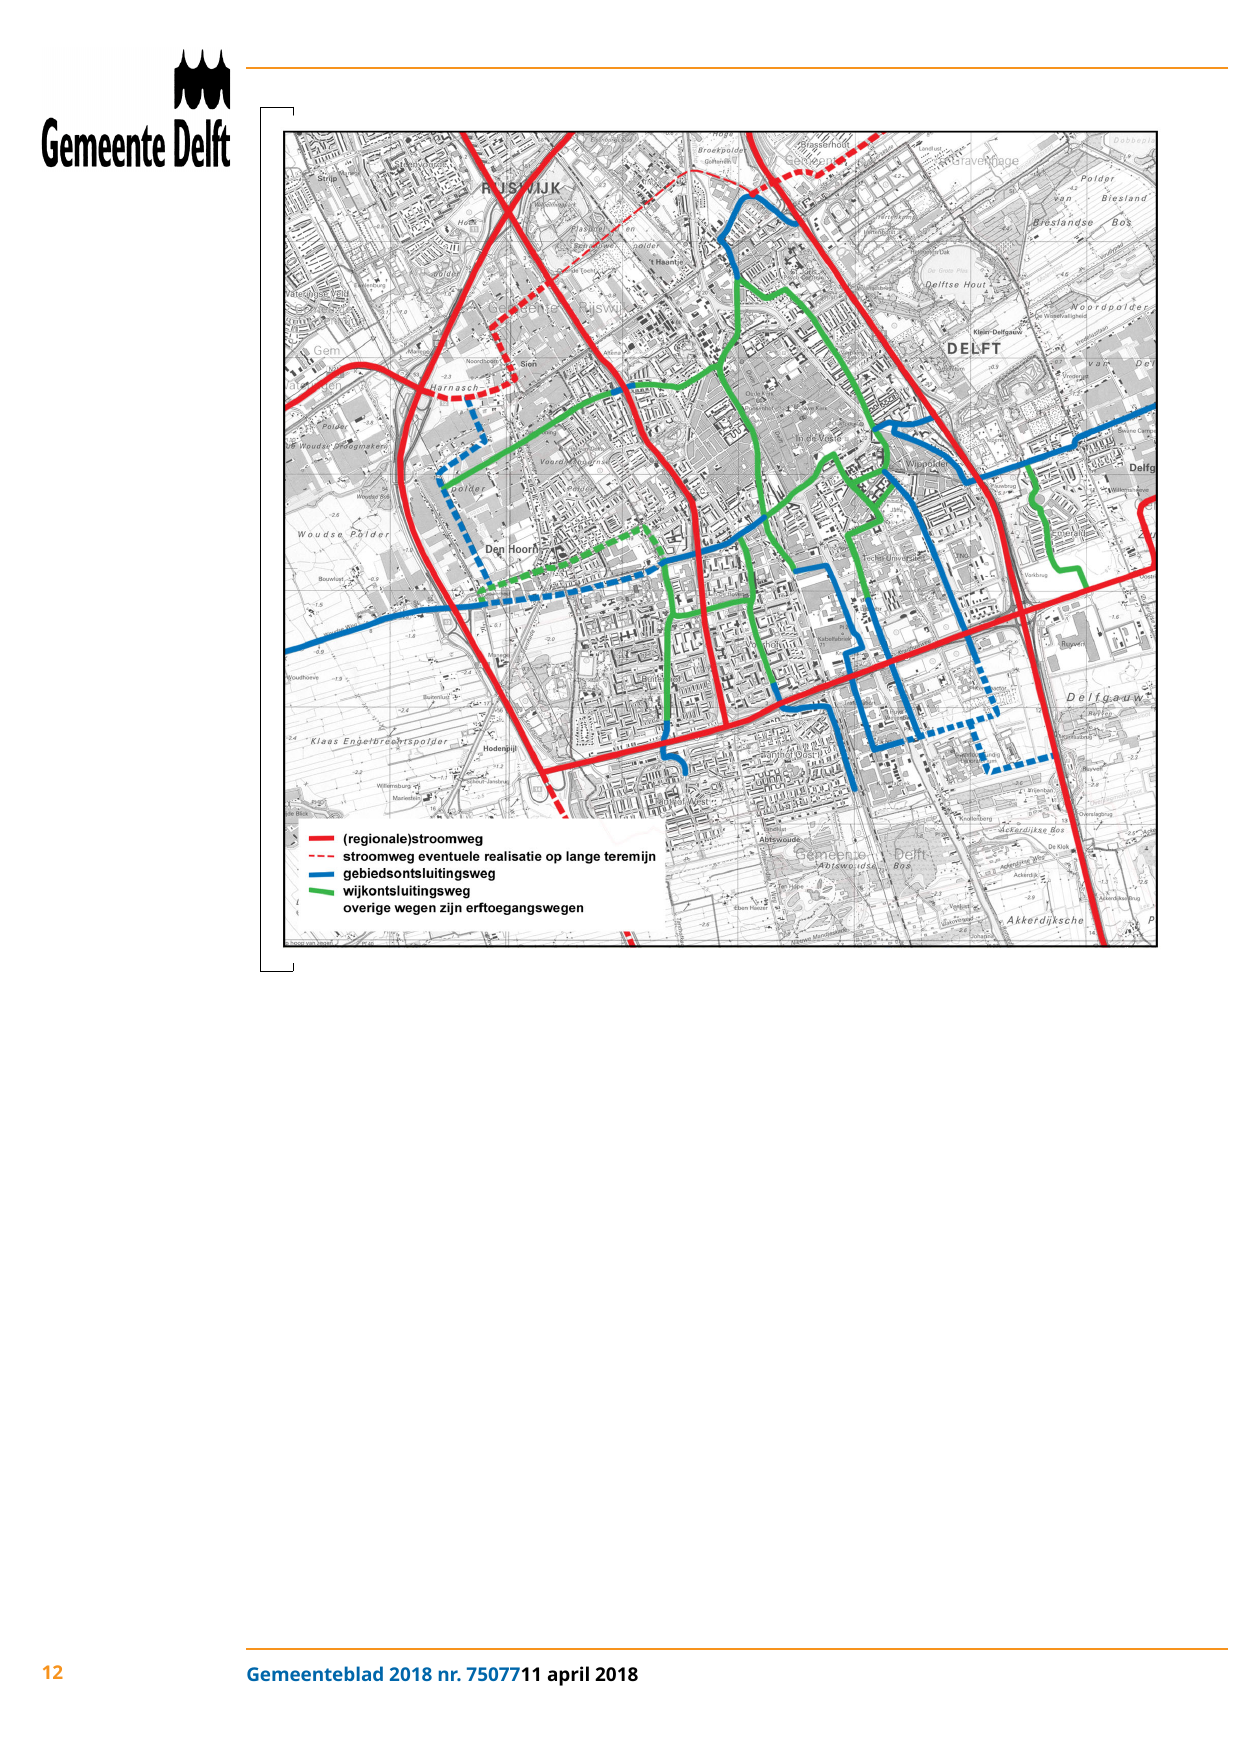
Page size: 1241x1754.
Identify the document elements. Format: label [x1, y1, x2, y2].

picture [268, 115, 1173, 963]
picture [41, 47, 231, 172]
